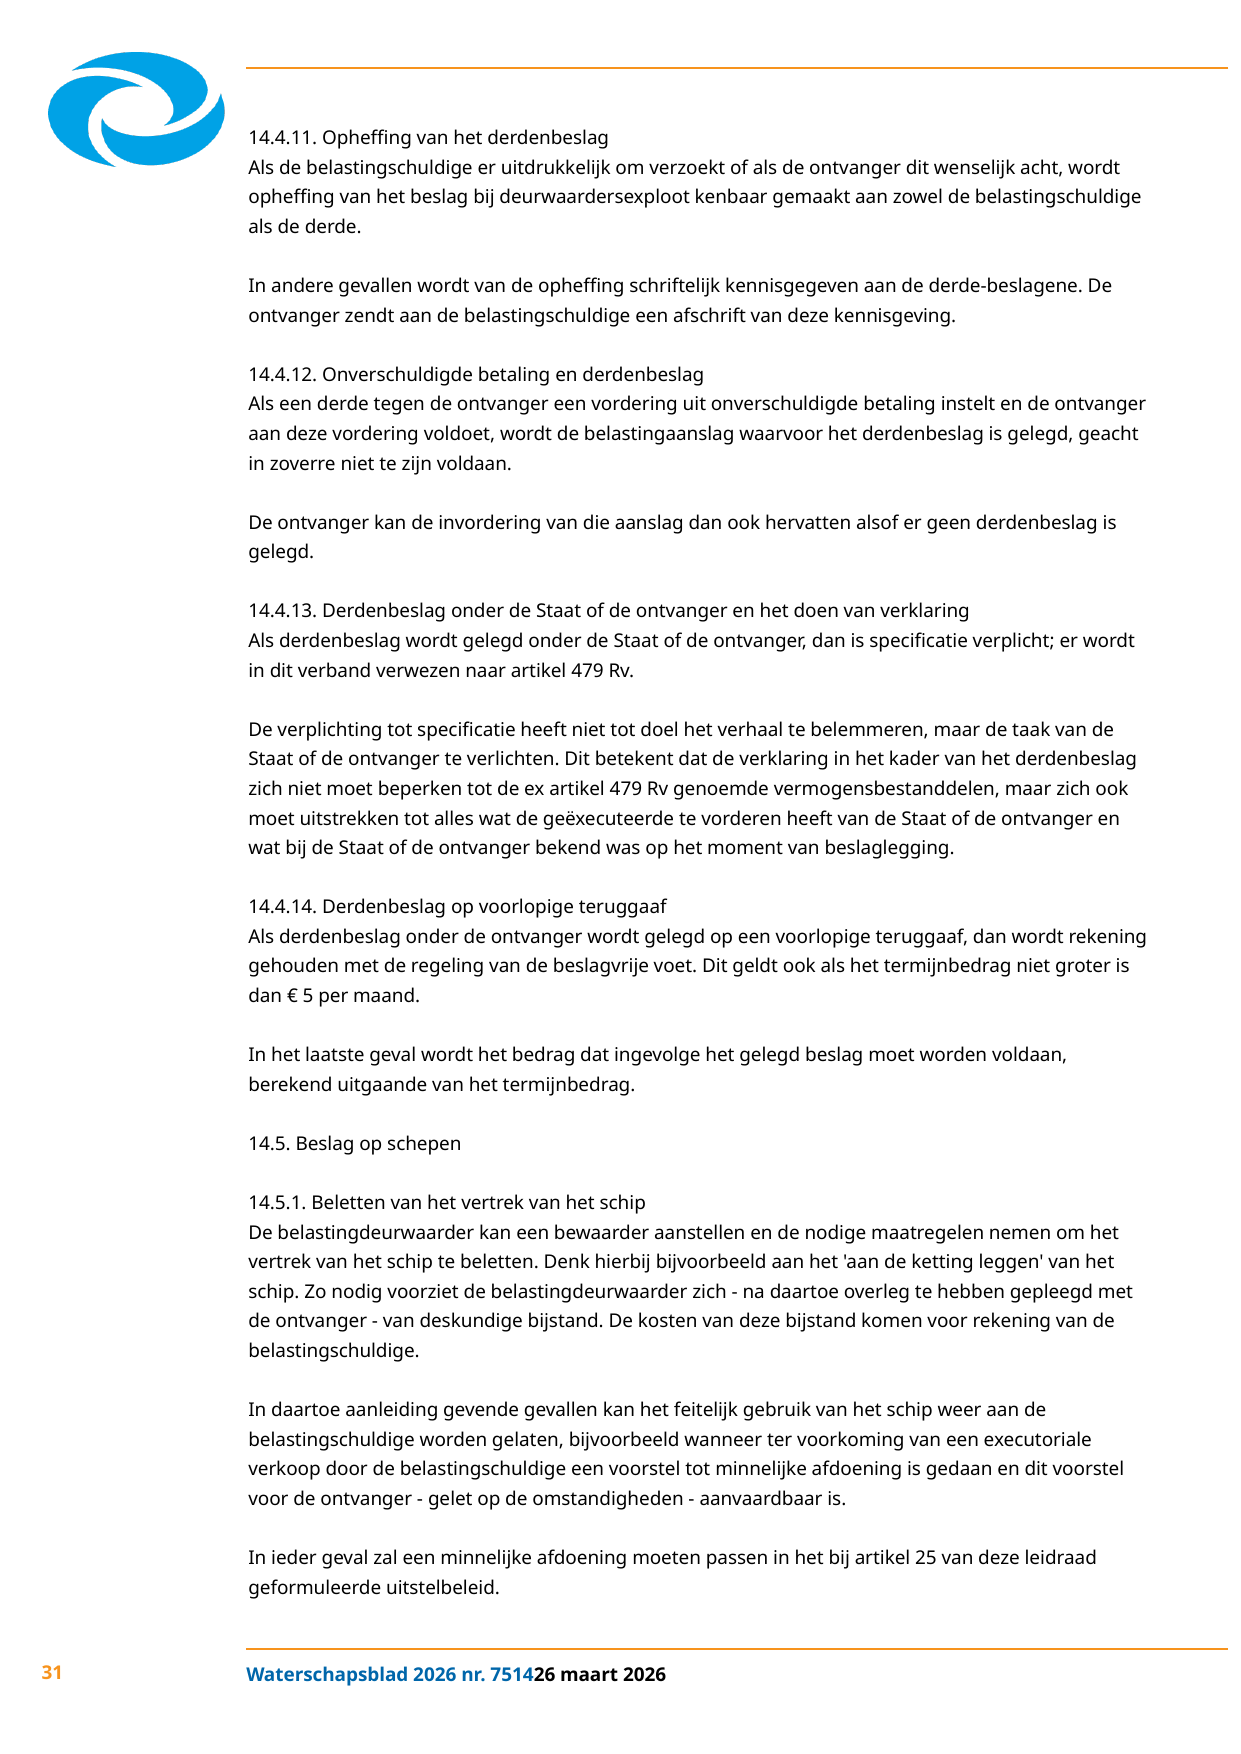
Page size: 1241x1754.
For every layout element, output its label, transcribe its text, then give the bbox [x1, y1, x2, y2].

picture [41, 47, 231, 172]
text 14.5.1. Beletten van het vertrek van het schip [248, 1189, 1152, 1215]
text In andere gevallen wordt van de opheffing schriftelijk kennisgegeven aan de derde-beslagene. De ontvanger zendt aan de belastingschuldige een afschrift van deze kennisgeving. [248, 272, 1152, 328]
text Als een derde tegen de ontvanger een vordering uit onverschuldigde betaling instelt en de ontvanger aan deze vordering voldoet, wordt de belastingaanslag waarvoor het derdenbeslag is gelegd, geacht in zoverre niet te zijn voldaan. [248, 391, 1152, 476]
text 14.5. Beslag op schepen [248, 1130, 1152, 1156]
text 14.4.12. Onverschuldigde betaling en derdenbeslag [248, 361, 1152, 387]
text In ieder geval zal een minnelijke afdoening moeten passen in het bij artikel 25 van deze leidraad geformuleerde uitstelbeleid. [248, 1544, 1152, 1600]
text De belastingdeurwaarder kan een bewaarder aanstellen en de nodige maatregelen nemen om het vertrek van het schip te beletten. Denk hierbij bijvoorbeeld aan het 'aan de ketting leggen' van het schip. Zo nodig voorziet de belastingdeurwaarder zich - na daartoe overleg te hebben gepleegd met de ontvanger - van deskundige bijstand. De kosten van deze bijstand komen voor rekening van de belastingschuldige. [248, 1219, 1152, 1363]
text De ontvanger kan de invordering van die aanslag dan ook hervatten alsof er geen derdenbeslag is gelegd. [248, 509, 1152, 564]
text 14.4.14. Derdenbeslag op voorlopige teruggaaf [248, 893, 1152, 919]
text Als de belastingschuldige er uitdrukkelijk om verzoekt of als de ontvanger dit wenselijk acht, wordt opheffing van het beslag bij deurwaardersexploot kenbaar gemaakt aan zowel de belastingschuldige als de derde. [248, 154, 1152, 239]
text 14.4.13. Derdenbeslag onder de Staat of de ontvanger en het doen van verklaring [248, 598, 1152, 623]
text In het laatste geval wordt het bedrag dat ingevolge het gelegd beslag moet worden voldaan, berekend uitgaande van het termijnbedrag. [248, 1041, 1152, 1097]
text In daartoe aanleiding gevende gevallen kan het feitelijk gebruik van het schip weer aan de belastingschuldige worden gelaten, bijvoorbeeld wanneer ter voorkoming van een executoriale verkoop door de belastingschuldige een voorstel tot minnelijke afdoening is gedaan en dit voorstel voor de ontvanger - gelet op de omstandigheden - aanvaardbaar is. [248, 1396, 1152, 1511]
text 14.4.11. Opheffing van het derdenbeslag [248, 124, 1152, 150]
text Als derdenbeslag wordt gelegd onder de Staat of de ontvanger, dan is specificatie verplicht; er wordt in dit verband verwezen naar artikel 479 Rv. [248, 627, 1152, 683]
text Als derdenbeslag onder de ontvanger wordt gelegd op een voorlopige teruggaaf, dan wordt rekening gehouden met de regeling van de beslagvrije voet. Dit geldt ook als het termijnbedrag niet groter is dan € 5 per maand. [248, 923, 1152, 1008]
text De verplichting tot specificatie heeft niet tot doel het verhaal te belemmeren, maar de taak van de Staat of de ontvanger te verlichten. Dit betekent dat de verklaring in het kader van het derdenbeslag zich niet moet beperken tot de ex artikel 479 Rv genoemde vermogensbestanddelen, maar zich ook moet uitstrekken tot alles wat de geëxecuteerde te vorderen heeft van de Staat of de ontvanger en wat bij de Staat of de ontvanger bekend was op het moment van beslaglegging. [248, 716, 1152, 860]
